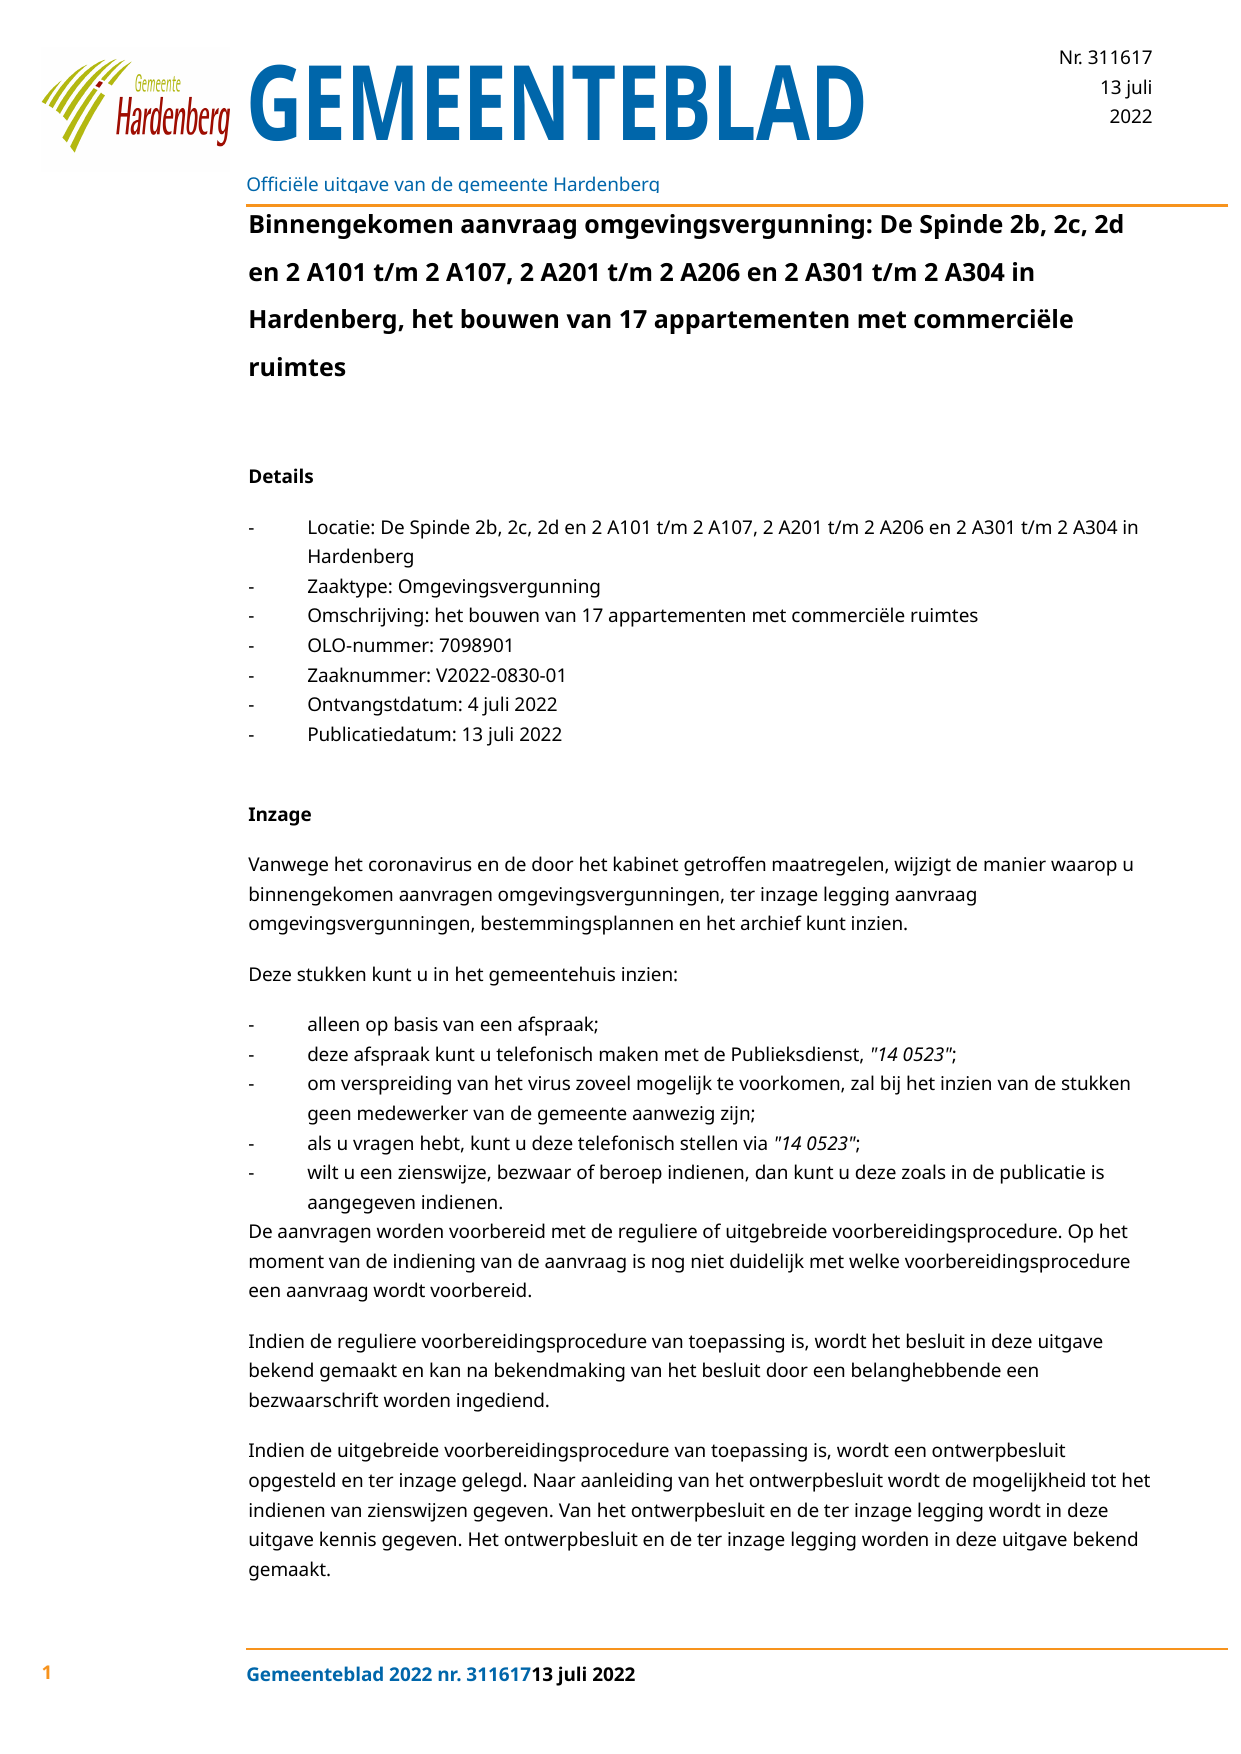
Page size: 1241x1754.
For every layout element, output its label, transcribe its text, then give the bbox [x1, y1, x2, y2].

list wilt u een zienswijze, bezwaar of beroep indienen, dan kunt u deze zoals in de publicatie is aangegeven indienen. [248, 1159, 1152, 1215]
text Inzage [248, 801, 1152, 827]
list deze afspraak kunt u telefonisch maken met de Publieksdienst, "14 0523"; [248, 1041, 1152, 1067]
list Publicatiedatum: 13 juli 2022 [248, 721, 1152, 747]
text Vanwege het coronavirus en de door het kabinet getroffen maatregelen, wijzigt de manier waarop u binnengekomen aanvragen omgevingsvergunningen, ter inzage legging aanvraag omgevingsvergunningen, bestemmingsplannen en het archief kunt inzien. [248, 851, 1152, 936]
list alleen op basis van een afspraak; [248, 1011, 1152, 1037]
picture [41, 47, 231, 172]
text Details [248, 463, 1152, 489]
list Zaaknummer: V2022-0830-01 [248, 662, 1152, 688]
text Indien de reguliere voorbereidingsprocedure van toepassing is, wordt het besluit in deze uitgave bekend gemaakt en kan na bekendmaking van het besluit door een belanghebbende een bezwaarschrift worden ingediend. [248, 1328, 1152, 1413]
list als u vragen hebt, kunt u deze telefonisch stellen via "14 0523"; [248, 1130, 1152, 1156]
text Deze stukken kunt u in het gemeentehuis inzien: [248, 961, 1152, 987]
text De aanvragen worden voorbereid met de reguliere of uitgebreide voorbereidingsprocedure. Op het moment van de indiening van de aanvraag is nog niet duidelijk met welke voorbereidingsprocedure een aanvraag wordt voorbereid. [248, 1218, 1152, 1303]
list Ontvangstdatum: 4 juli 2022 [248, 691, 1152, 717]
text Indien de uitgebreide voorbereidingsprocedure van toepassing is, wordt een ontwerpbesluit opgesteld en ter inzage gelegd. Naar aanleiding van het ontwerpbesluit wordt de mogelijkheid tot het indienen van zienswijzen gegeven. Van het ontwerpbesluit en de ter inzage legging wordt in deze uitgave kennis gegeven. Het ontwerpbesluit en de ter inzage legging worden in deze uitgave bekend gemaakt. [248, 1438, 1152, 1582]
text Binnengekomen aanvraag omgevingsvergunning: De Spinde 2b, 2c, 2d en 2 A101 t/m 2 A107, 2 A201 t/m 2 A206 en 2 A301 t/m 2 A304 in Hardenberg, het bouwen van 17 appartementen met commerciële ruimtes [248, 207, 1152, 384]
list Zaaktype: Omgevingsvergunning [248, 573, 1152, 599]
list OLO-nummer: 7098901 [248, 632, 1152, 658]
list om verspreiding van het virus zoveel mogelijk te voorkomen, zal bij het inzien van de stukken geen medewerker van de gemeente aanwezig zijn; [248, 1071, 1152, 1126]
list Omschrijving: het bouwen van 17 appartementen met commerciële ruimtes [248, 603, 1152, 628]
list Locatie: De Spinde 2b, 2c, 2d en 2 A101 t/m 2 A107, 2 A201 t/m 2 A206 en 2 A301 t/m 2 A304 in Hardenberg [248, 514, 1152, 569]
